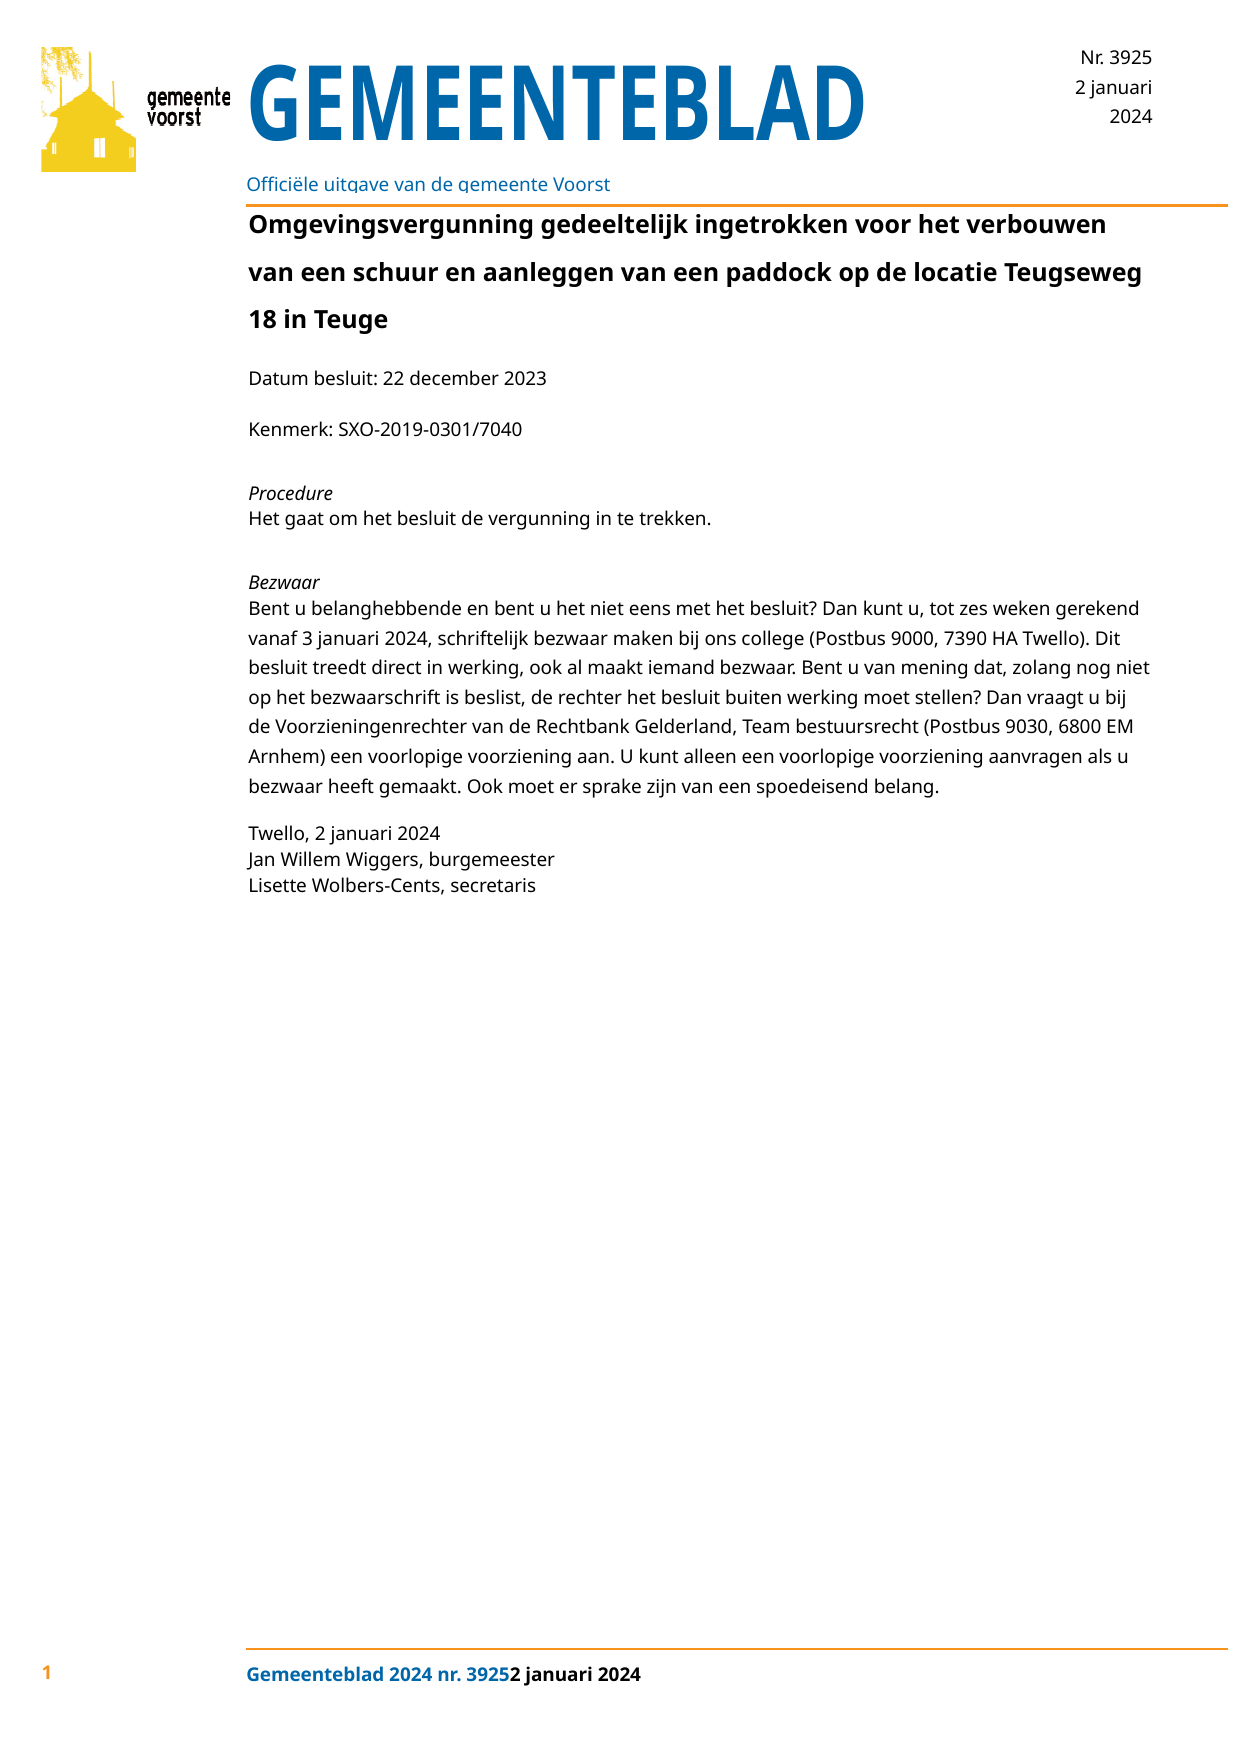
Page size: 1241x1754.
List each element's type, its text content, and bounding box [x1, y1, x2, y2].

text Kenmerk: SXO-2019-0301/7040 [248, 416, 1152, 442]
text Datum besluit: 22 december 2023 [248, 366, 1152, 391]
text Bent u belanghebbende en bent u het niet eens met het besluit? Dan kunt u, tot zes weken gerekend vanaf 3 januari 2024, schriftelijk bezwaar maken bij ons college (Postbus 9000, 7390 HA Twello). Dit besluit treedt direct in werking, ook al maakt iemand bezwaar. Bent u van mening dat, zolang nog niet op het bezwaarschrift is beslist, de rechter het besluit buiten werking moet stellen? Dan vraagt u bij de Voorzieningenrechter van de Rechtbank Gelderland, Team bestuursrecht (Postbus 9030, 6800 EM Arnhem) een voorlopige voorziening aan. U kunt alleen een voorlopige voorziening aanvragen als u bezwaar heeft gemaakt. Ook moet er sprake zijn van een spoedeisend belang. [248, 595, 1152, 798]
text Lisette Wolbers-Cents, secretaris [248, 872, 1152, 898]
text Het gaat om het besluit de vergunning in te trekken. [248, 506, 1152, 531]
text Omgevingsvergunning gedeeltelijk ingetrokken voor het verbouwen van een schuur en aanleggen van een paddock op de locatie Teugseweg 18 in Teuge [248, 207, 1152, 336]
text Bezwaar [248, 569, 1152, 595]
text Procedure [248, 480, 1152, 506]
text Twello, 2 januari 2024 [248, 821, 1152, 846]
text Jan Willem Wiggers, burgemeester [248, 846, 1152, 872]
picture [41, 47, 231, 172]
